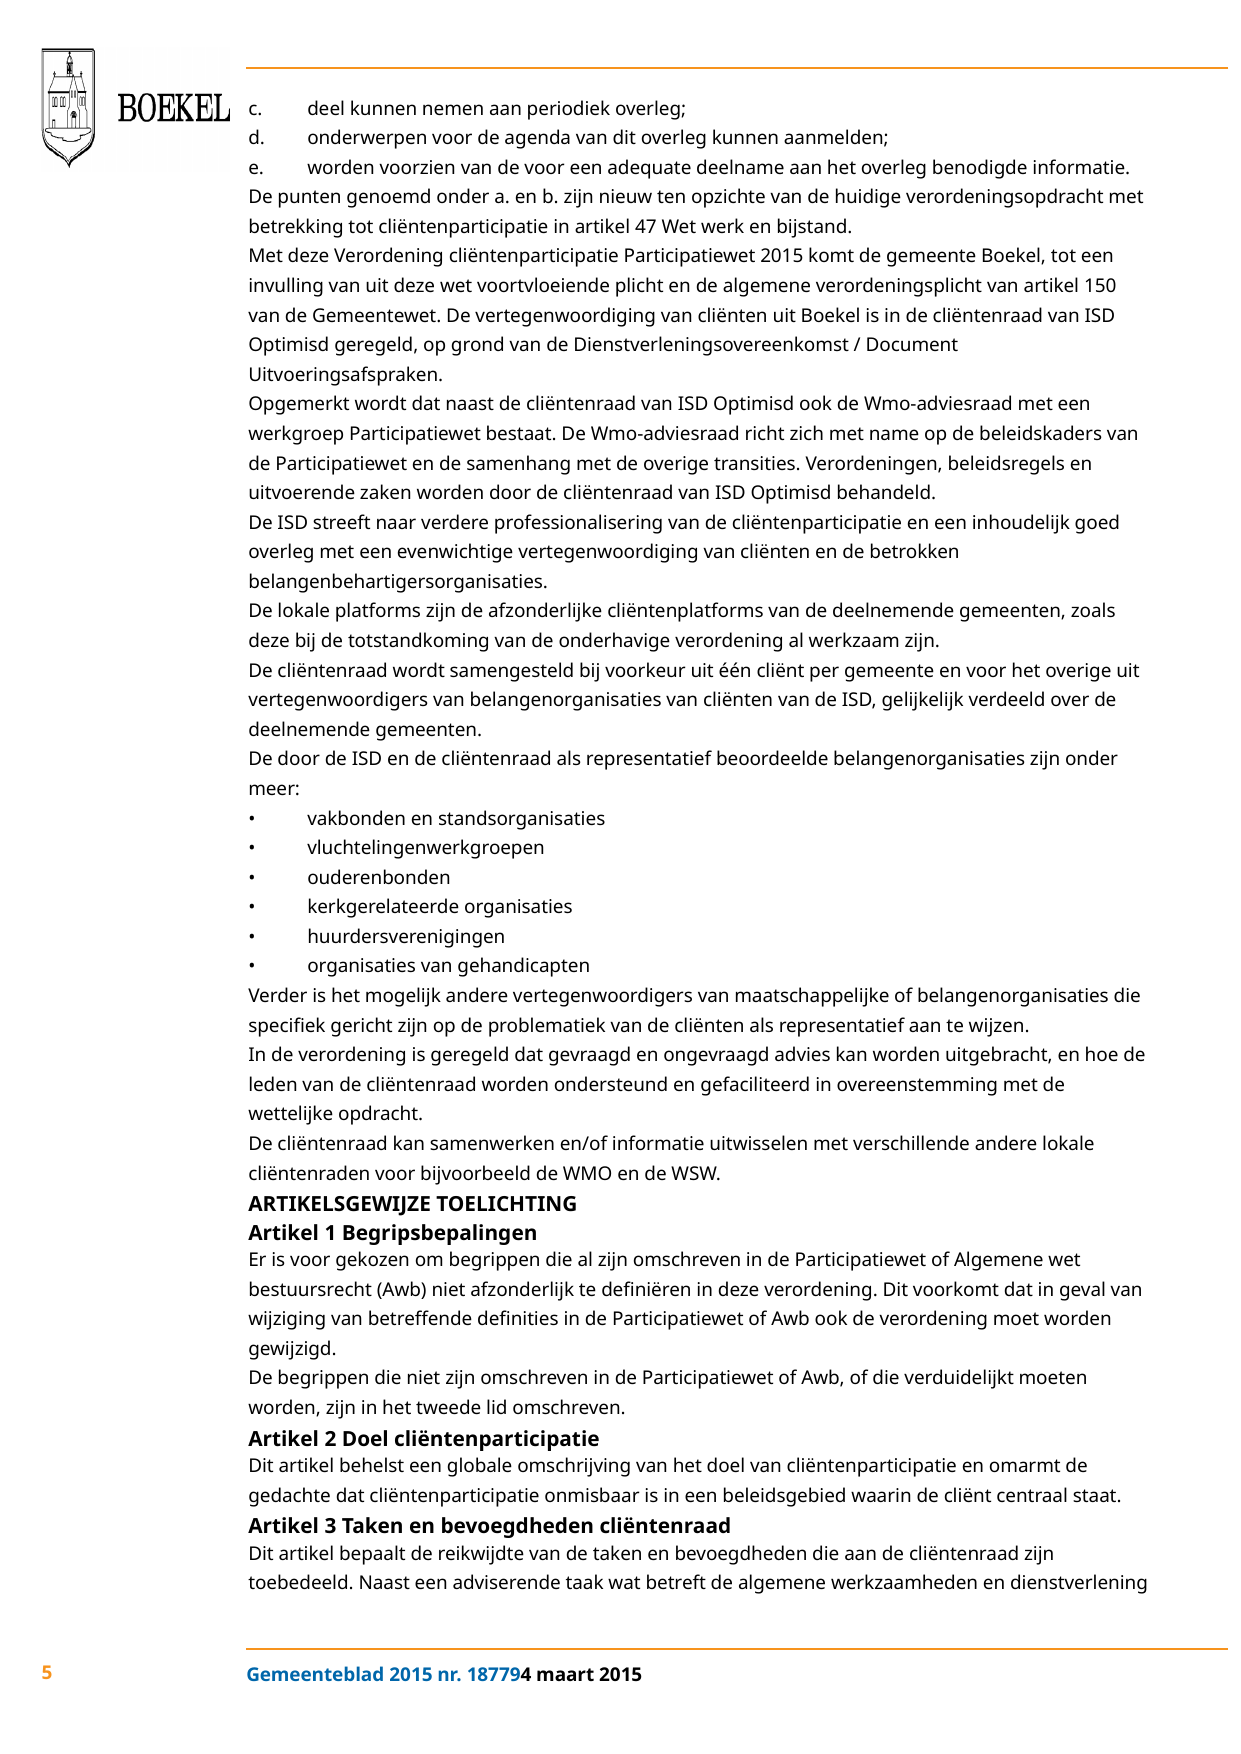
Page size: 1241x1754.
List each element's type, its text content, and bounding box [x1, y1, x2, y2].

text betrekking tot cliëntenparticipatie in artikel 47 Wet werk en bijstand. [248, 213, 1152, 239]
text De cliëntenraad wordt samengesteld bij voorkeur uit één cliënt per gemeente en voor het overige uit vertegenwoordigers van belangenorganisaties van cliënten van de ISD, gelijkelijk verdeeld over de deelnemende gemeenten. [248, 657, 1152, 742]
text De punten genoemd onder a. en b. zijn nieuw ten opzichte van de huidige verordeningsopdracht met [248, 183, 1152, 209]
text Opgemerkt wordt dat naast de cliëntenraad van ISD Optimisd ook de Wmo-adviesraad met een werkgroep Participatiewet bestaat. De Wmo-adviesraad richt zich met name op de beleidskaders van de Participatiewet en de samenhang met de overige transities. Verordeningen, beleidsregels en uitvoerende zaken worden door de cliëntenraad van ISD Optimisd behandeld. [248, 391, 1152, 505]
text In de verordening is geregeld dat gevraagd en ongevraagd advies kan worden uitgebracht, en hoe de leden van de cliëntenraad worden ondersteund en gefaciliteerd in overeenstemming met de wettelijke opdracht. [248, 1041, 1152, 1126]
list organisaties van gehandicapten [248, 953, 1152, 978]
text De lokale platforms zijn de afzonderlijke cliëntenplatforms van de deelnemende gemeenten, zoals deze bij de totstandkoming van de onderhavige verordening al werkzaam zijn. [248, 598, 1152, 653]
list worden voorzien van de voor een adequate deelname aan het overleg benodigde informatie. [248, 154, 1152, 180]
text Artikel 2 Doel cliëntenparticipatie [248, 1424, 1152, 1452]
text Met deze Verordening cliëntenparticipatie Participatiewet 2015 komt de gemeente Boekel, tot een invulling van uit deze wet voortvloeiende plicht en de algemene verordeningsplicht van artikel 150 van de Gemeentewet. De vertegenwoordiging van cliënten uit Boekel is in de cliëntenraad van ISD Optimisd geregeld, op grond van de Dienstverleningsovereenkomst / Document Uitvoeringsafspraken. [248, 243, 1152, 387]
picture [41, 47, 231, 172]
text Dit artikel behelst een globale omschrijving van het doel van cliëntenparticipatie en omarmt de gedachte dat cliëntenparticipatie onmisbaar is in een beleidsgebied waarin de cliënt centraal staat. [248, 1452, 1152, 1507]
text ARTIKELSGEWIJZE TOELICHTING [248, 1189, 1152, 1218]
list vakbonden en standsorganisaties [248, 805, 1152, 831]
text De begrippen die niet zijn omschreven in de Participatiewet of Awb, of die verduidelijkt moeten worden, zijn in het tweede lid omschreven. [248, 1364, 1152, 1420]
text Verder is het mogelijk andere vertegenwoordigers van maatschappelijke of belangenorganisaties die specifiek gericht zijn op de problematiek van de cliënten als representatief aan te wijzen. [248, 982, 1152, 1038]
text Dit artikel bepaalt de reikwijdte van de taken en bevoegdheden die aan de cliëntenraad zijn toebedeeld. Naast een adviserende taak wat betreft de algemene werkzaamheden en dienstverlening [248, 1540, 1152, 1595]
text Er is voor gekozen om begrippen die al zijn omschreven in de Participatiewet of Algemene wet bestuursrecht (Awb) niet afzonderlijk te definiëren in deze verordening. Dit voorkomt dat in geval van wijziging van betreffende definities in de Participatiewet of Awb ook de verordening moet worden gewijzigd. [248, 1246, 1152, 1361]
list vluchtelingenwerkgroepen [248, 834, 1152, 860]
list huurdersverenigingen [248, 923, 1152, 949]
list kerkgerelateerde organisaties [248, 893, 1152, 919]
text Artikel 3 Taken en bevoegdheden cliëntenraad [248, 1511, 1152, 1540]
text De door de ISD en de cliëntenraad als representatief beoordeelde belangenorganisaties zijn onder meer: [248, 746, 1152, 801]
list deel kunnen nemen aan periodiek overleg; [248, 95, 1152, 121]
text Artikel 1 Begripsbepalingen [248, 1218, 1152, 1246]
list ouderenbonden [248, 864, 1152, 890]
text De ISD streeft naar verdere professionalisering van de cliëntenparticipatie en een inhoudelijk goed overleg met een evenwichtige vertegenwoordiging van cliënten en de betrokken belangenbehartigersorganisaties. [248, 509, 1152, 594]
list onderwerpen voor de agenda van dit overleg kunnen aanmelden; [248, 124, 1152, 150]
text De cliëntenraad kan samenwerken en/of informatie uitwisselen met verschillende andere lokale cliëntenraden voor bijvoorbeeld de WMO en de WSW. [248, 1130, 1152, 1186]
